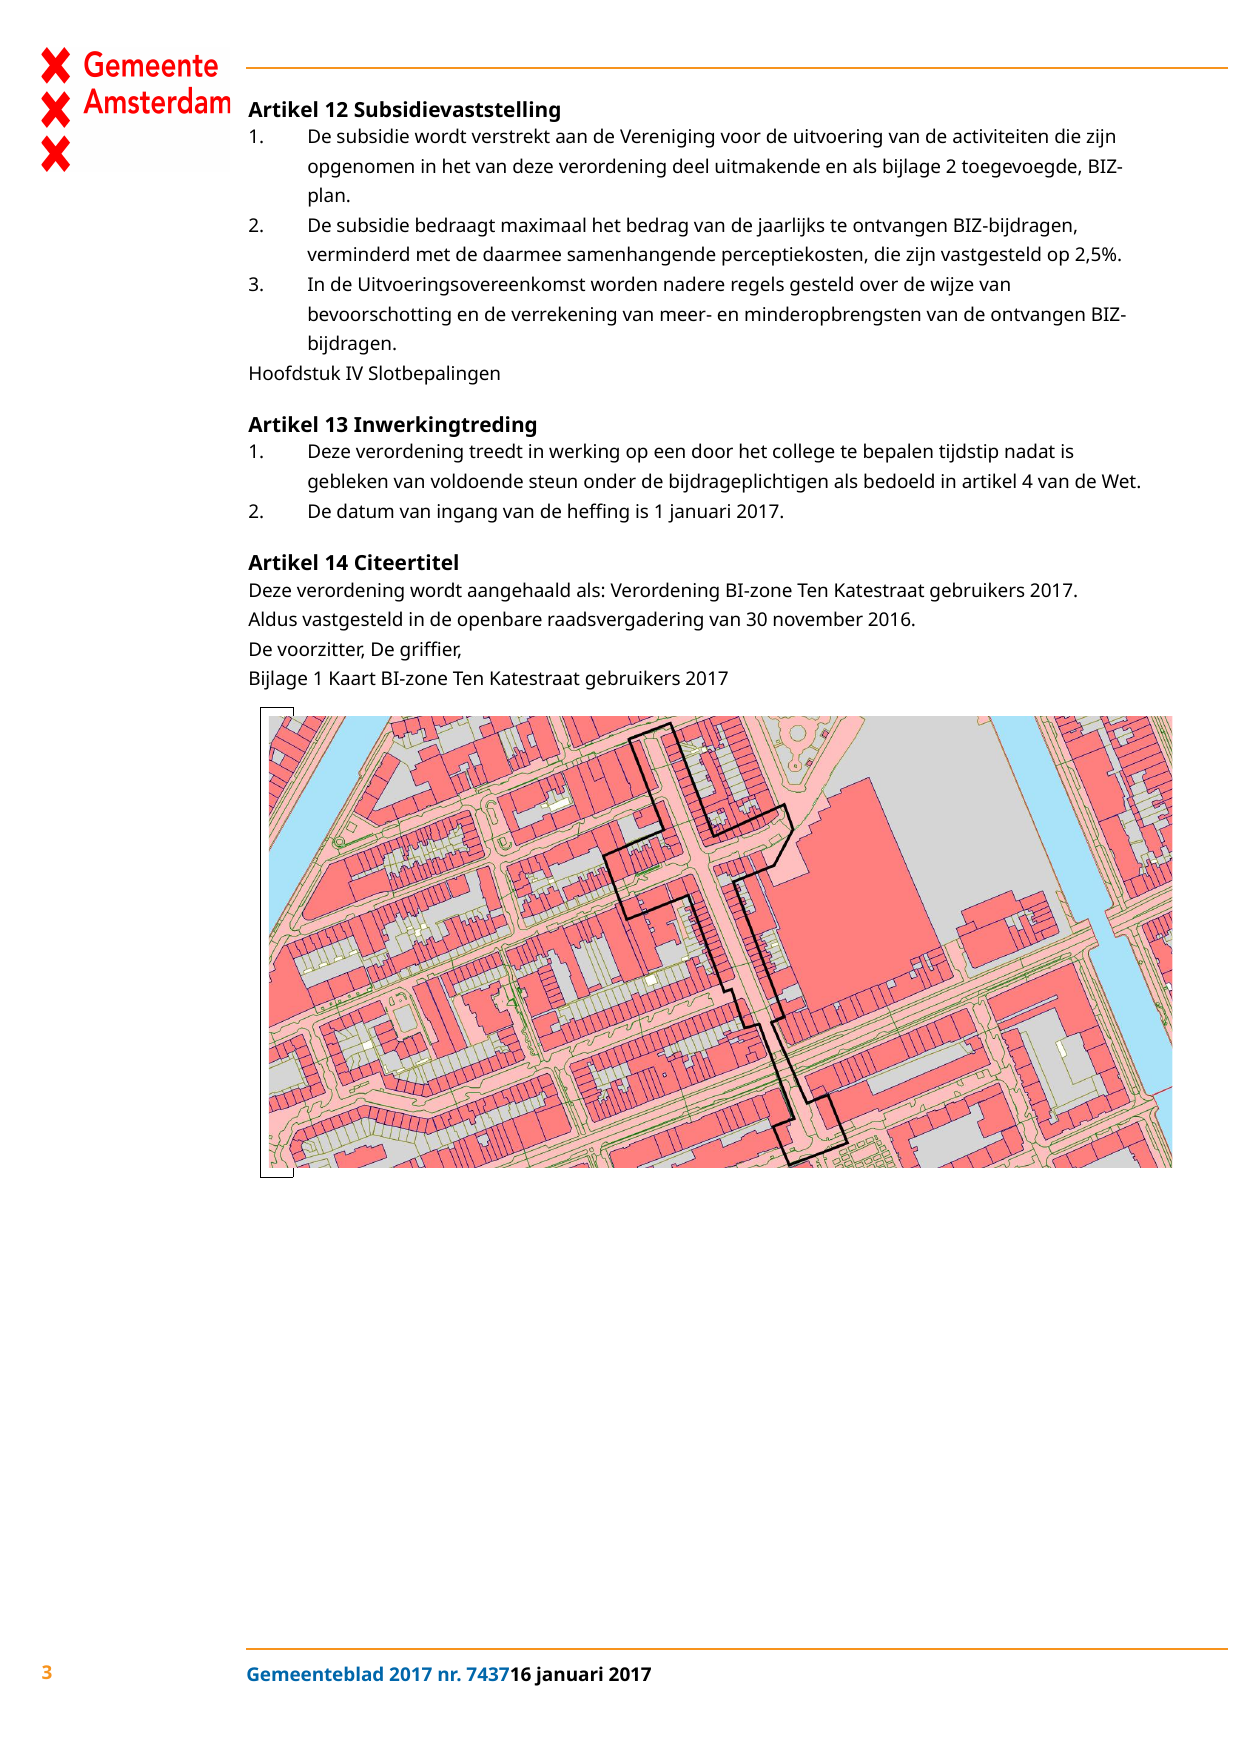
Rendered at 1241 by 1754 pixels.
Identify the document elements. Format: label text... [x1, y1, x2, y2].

list De subsidie bedraagt maximaal het bedrag van de jaarlijks te ontvangen BIZ-bijdragen, verminderd met de daarmee samenhangende perceptiekosten, die zijn vastgesteld op 2,5%. [248, 212, 1152, 267]
picture [268, 716, 1173, 1168]
list In de Uitvoeringsovereenkomst worden nadere regels gesteld over de wijze van bevoorschotting en de verrekening van meer- en minderopbrengsten van de ontvangen BIZ-bijdragen. [248, 271, 1152, 356]
picture [41, 47, 231, 172]
text Artikel 14 Citeertitel [248, 548, 1152, 577]
list De datum van ingang van de heffing is 1 januari 2017. [248, 498, 1152, 524]
text Artikel 13 Inwerkingtreding [248, 410, 1152, 439]
text De voorzitter, De griffier, [248, 636, 1152, 662]
text Bijlage 1 Kaart BI-zone Ten Katestraat gebruikers 2017 [248, 666, 1152, 691]
list Deze verordening treedt in werking op een door het college te bepalen tijdstip nadat is gebleken van voldoende steun onder de bijdrageplichtigen als bedoeld in artikel 4 van de Wet. [248, 439, 1152, 494]
text Artikel 12 Subsidievaststelling [248, 95, 1152, 123]
text Deze verordening wordt aangehaald als: Verordening BI-zone Ten Katestraat gebruikers 2017. [248, 577, 1152, 602]
text Aldus vastgesteld in de openbare raadsvergadering van 30 november 2016. [248, 606, 1152, 632]
text Hoofdstuk IV Slotbepalingen [248, 360, 1152, 386]
list De subsidie wordt verstrekt aan de Vereniging voor de uitvoering van de activiteiten die zijn opgenomen in het van deze verordening deel uitmakende en als bijlage 2 toegevoegde, BIZ-plan. [248, 123, 1152, 208]
